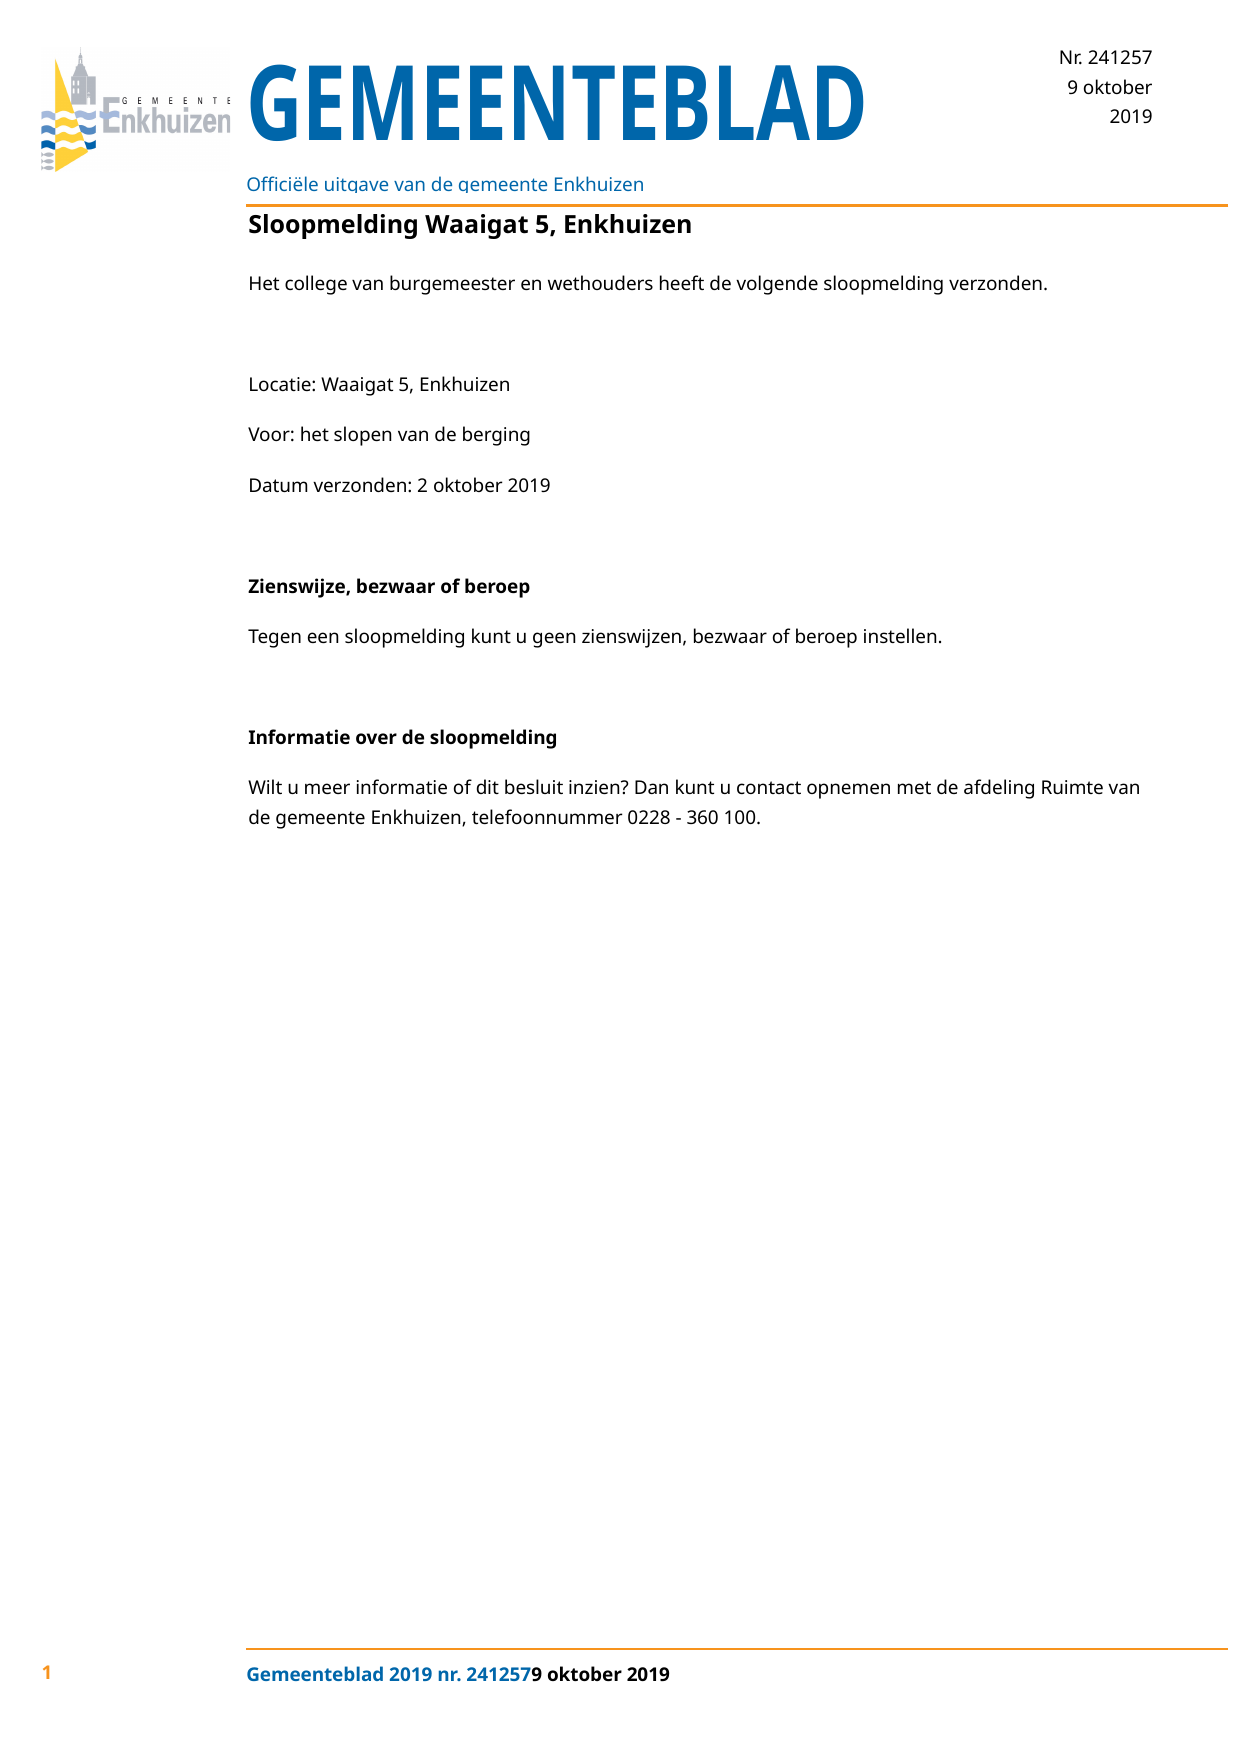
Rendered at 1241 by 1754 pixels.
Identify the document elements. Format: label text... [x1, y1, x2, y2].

text Tegen een sloopmelding kunt u geen zienswijzen, bezwaar of beroep instellen. [248, 623, 1152, 649]
text Zienswijze, bezwaar of beroep [248, 573, 1152, 598]
text Het college van burgemeester en wethouders heeft de volgende sloopmelding verzonden. [248, 270, 1152, 296]
picture [41, 47, 231, 172]
text Voor: het slopen van de berging [248, 422, 1152, 447]
text Sloopmelding Waaigat 5, Enkhuizen [248, 207, 1152, 241]
text Informatie over de sloopmelding [248, 724, 1152, 750]
text Datum verzonden: 2 oktober 2019 [248, 472, 1152, 498]
text Wilt u meer informatie of dit besluit inzien? Dan kunt u contact opnemen met de afdeling Ruimte van de gemeente Enkhuizen, telefoonnummer 0228 - 360 100. [248, 774, 1152, 830]
text Locatie: Waaigat 5, Enkhuizen [248, 371, 1152, 397]
